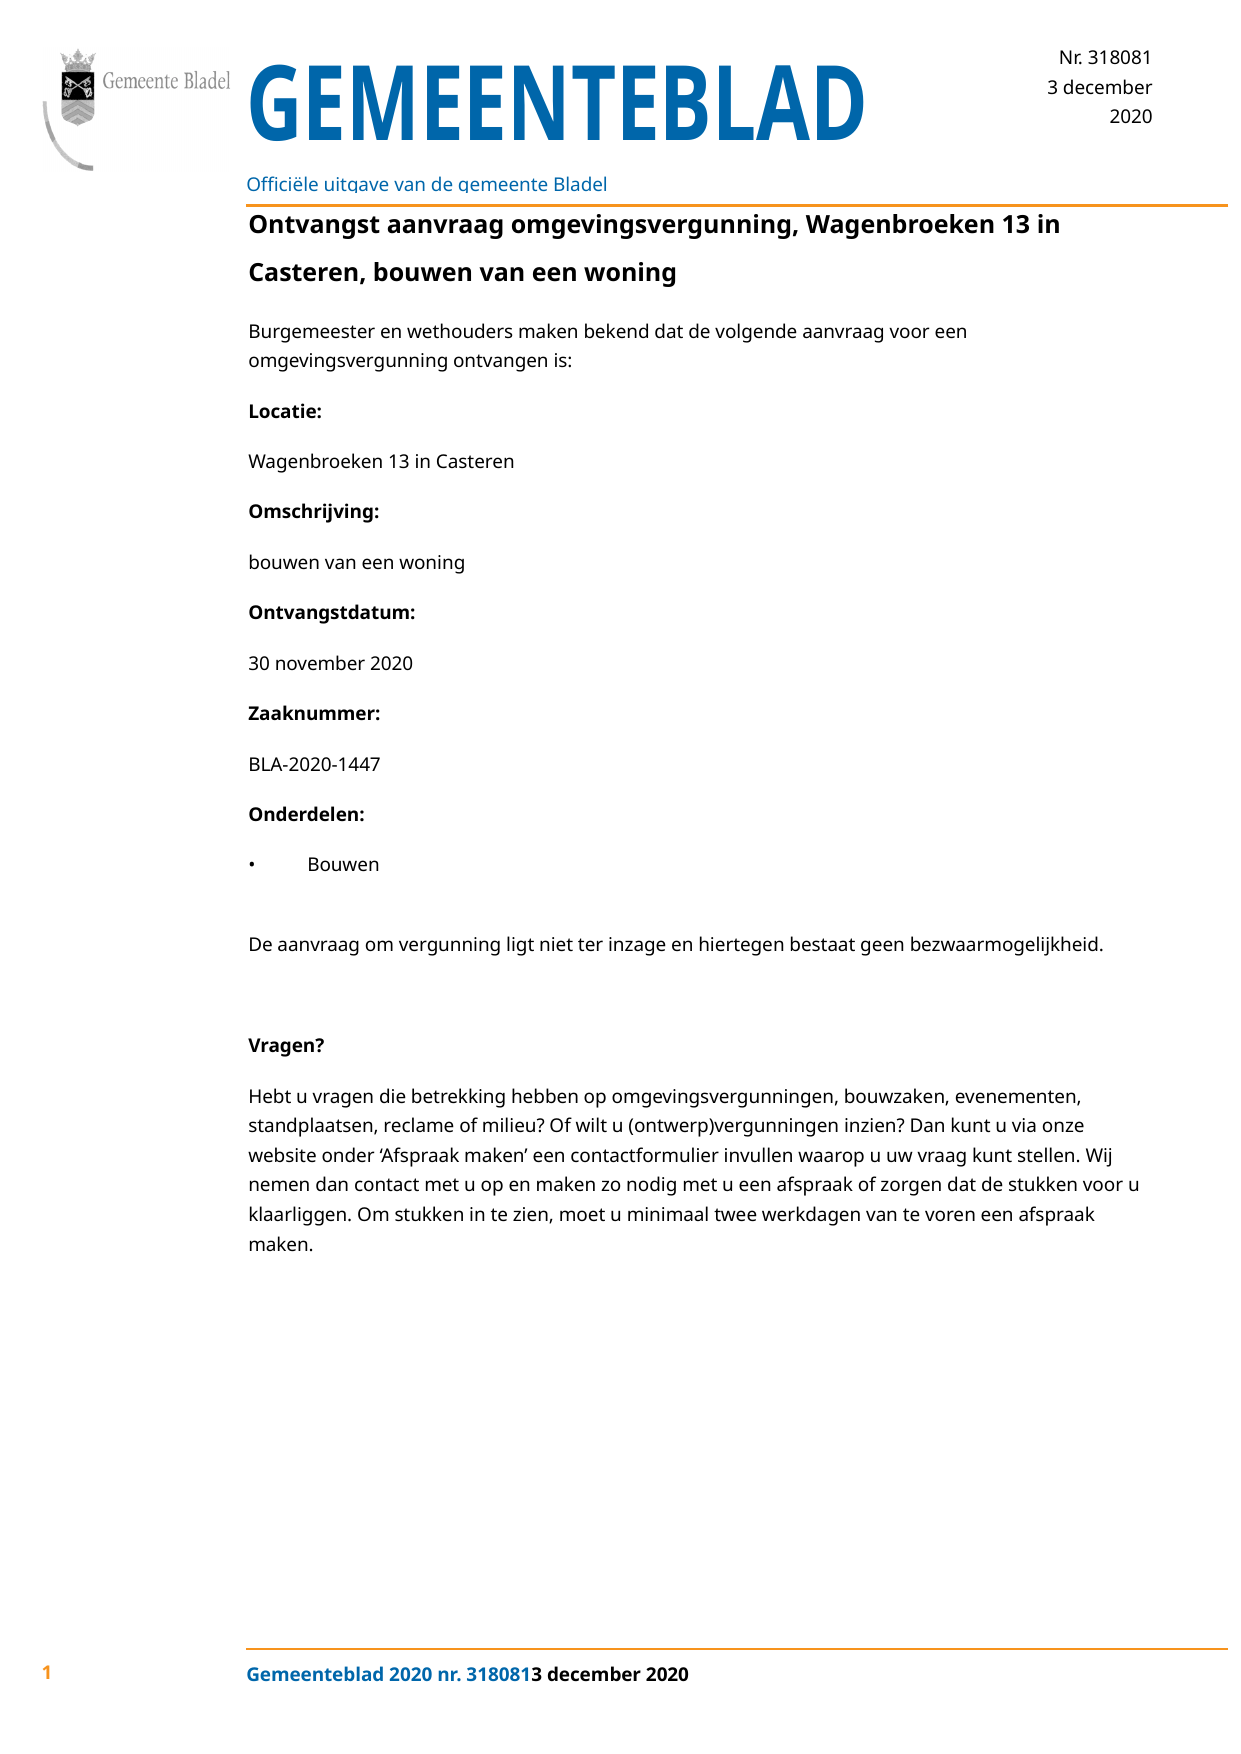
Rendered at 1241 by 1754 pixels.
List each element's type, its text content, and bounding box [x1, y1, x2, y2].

list Bouwen [248, 852, 1152, 877]
text Locatie: [248, 398, 1152, 424]
text Onderdelen: [248, 801, 1152, 827]
text Ontvangstdatum: [248, 599, 1152, 625]
text De aanvraag om vergunning ligt niet ter inzage en hiertegen bestaat geen bezwaarmogelijkheid. [248, 932, 1152, 957]
text Burgemeester en wethouders maken bekend dat de volgende aanvraag voor een omgevingsvergunning ontvangen is: [248, 318, 1152, 373]
text Ontvangst aanvraag omgevingsvergunning, Wagenbroeken 13 in Casteren, bouwen van een woning [248, 207, 1152, 288]
text Vragen? [248, 1032, 1152, 1058]
text Hebt u vragen die betrekking hebben op omgevingsvergunningen, bouwzaken, evenementen, standplaatsen, reclame of milieu? Of wilt u (ontwerp)vergunningen inzien? Dan kunt u via onze website onder ‘Afspraak maken’ een contactformulier invullen waarop u uw vraag kunt stellen. Wij nemen dan contact met u op en maken zo nodig met u een afspraak of zorgen dat de stukken voor u klaarliggen. Om stukken in te zien, moet u minimaal twee werkdagen van te voren een afspraak maken. [248, 1083, 1152, 1257]
text bouwen van een woning [248, 549, 1152, 575]
text Wagenbroeken 13 in Casteren [248, 448, 1152, 474]
picture [41, 47, 231, 172]
text BLA-2020-1447 [248, 751, 1152, 777]
text Omschrijving: [248, 499, 1152, 524]
text 30 november 2020 [248, 650, 1152, 676]
text Zaaknummer: [248, 700, 1152, 726]
